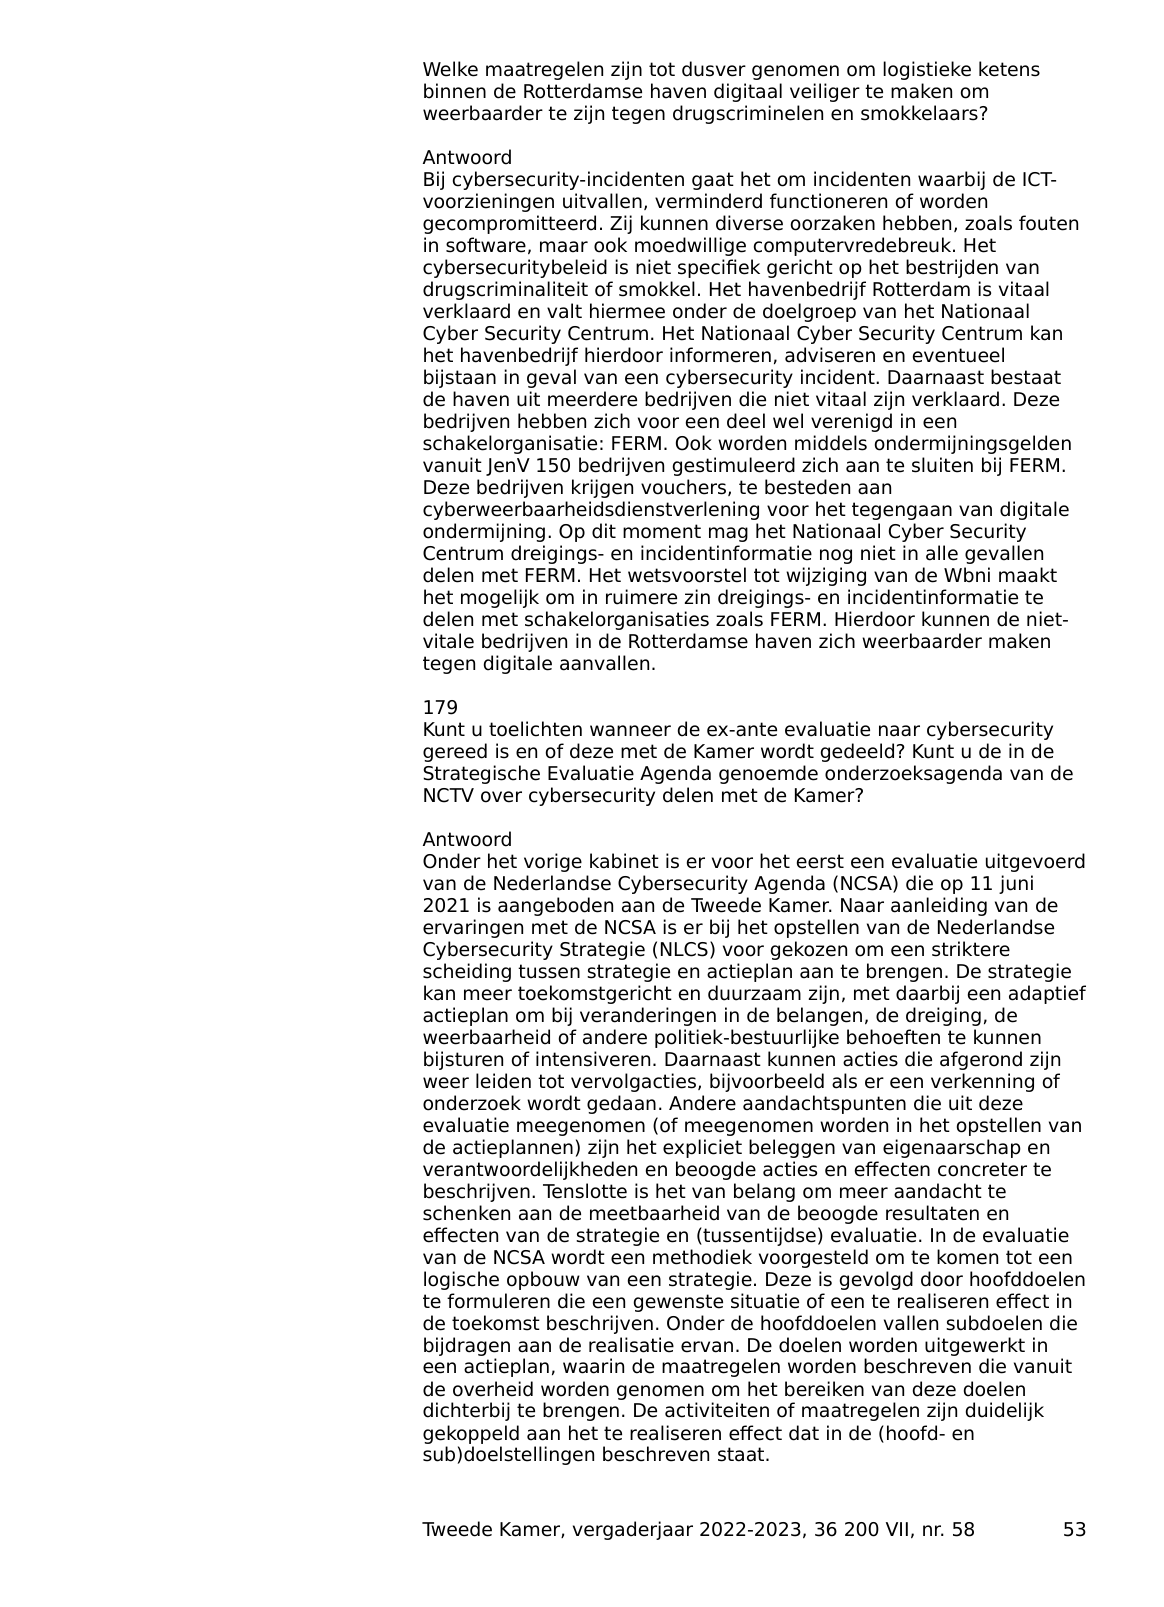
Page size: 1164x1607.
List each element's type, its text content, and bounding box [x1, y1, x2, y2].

text Bij cybersecurity-incidenten gaat het om incidenten waarbij de ICT-voorzieningen uitvallen, verminderd functioneren of worden gecompromitteerd. Zij kunnen diverse oorzaken hebben, zoals fouten in software, maar ook moedwillige computervredebreuk. Het cybersecuritybeleid is niet specifiek gericht op het bestrijden van drugscriminaliteit of smokkel. Het havenbedrijf Rotterdam is vitaal verklaard en valt hiermee onder de doelgroep van het Nationaal Cyber Security Centrum. Het Nationaal Cyber Security Centrum kan het havenbedrijf hierdoor informeren, adviseren en eventueel bijstaan in geval van een cybersecurity incident. Daarnaast bestaat de haven uit meerdere bedrijven die niet vitaal zijn verklaard. Deze bedrijven hebben zich voor een deel wel verenigd in een schakelorganisatie: FERM. Ook worden middels ondermijningsgelden vanuit JenV 150 bedrijven gestimuleerd zich aan te sluiten bij FERM. Deze bedrijven krijgen vouchers, te besteden aan cyberweerbaarheidsdienstverlening voor het tegengaan van digitale ondermijning. Op dit moment mag het Nationaal Cyber Security Centrum dreigings- en incidentinformatie nog niet in alle gevallen delen met FERM. Het wetsvoorstel tot wijziging van de Wbni maakt het mogelijk om in ruimere zin dreigings- en incidentinformatie te delen met schakelorganisaties zoals FERM. Hierdoor kunnen de niet-vitale bedrijven in de Rotterdamse haven zich weerbaarder maken tegen digitale aanvallen. [422, 169, 1087, 675]
text Antwoord [422, 147, 1087, 169]
text Onder het vorige kabinet is er voor het eerst een evaluatie uitgevoerd van de Nederlandse Cybersecurity Agenda (NCSA) die op 11 juni 2021 is aangeboden aan de Tweede Kamer. Naar aanleiding van de ervaringen met de NCSA is er bij het opstellen van de Nederlandse Cybersecurity Strategie (NLCS) voor gekozen om een striktere scheiding tussen strategie en actieplan aan te brengen. De strategie kan meer toekomstgericht en duurzaam zijn, met daarbij een adaptief actieplan om bij veranderingen in de belangen, de dreiging, de weerbaarheid of andere politiek-bestuurlijke behoeften te kunnen bijsturen of intensiveren. Daarnaast kunnen acties die afgerond zijn weer leiden tot vervolgacties, bijvoorbeeld als er een verkenning of onderzoek wordt gedaan. Andere aandachtspunten die uit deze evaluatie meegenomen (of meegenomen worden in het opstellen van de actieplannen) zijn het expliciet beleggen van eigenaarschap en verantwoordelijkheden en beoogde acties en effecten concreter te beschrijven. Tenslotte is het van belang om meer aandacht te schenken aan de meetbaarheid van de beoogde resultaten en effecten van de strategie en (tussentijdse) evaluatie. In de evaluatie van de NCSA wordt een methodiek voorgesteld om te komen tot een logische opbouw van een strategie. Deze is gevolgd door hoofddoelen te formuleren die een gewenste situatie of een te realiseren effect in de toekomst beschrijven. Onder de hoofddoelen vallen subdoelen die bijdragen aan de realisatie ervan. De doelen worden uitgewerkt in een actieplan, waarin de maatregelen worden beschreven die vanuit de overheid worden genomen om het bereiken van deze doelen dichterbij te brengen. De activiteiten of maatregelen zijn duidelijk gekoppeld aan het te realiseren effect dat in de (hoofd- en sub)doelstellingen beschreven staat. [422, 851, 1087, 1466]
text Welke maatregelen zijn tot dusver genomen om logistieke ketens binnen de Rotterdamse haven digitaal veiliger te maken om weerbaarder te zijn tegen drugscriminelen en smokkelaars? [422, 59, 1087, 125]
text 179 [422, 697, 1087, 719]
text Antwoord [422, 829, 1087, 851]
text Kunt u toelichten wanneer de ex-ante evaluatie naar cybersecurity gereed is en of deze met de Kamer wordt gedeeld? Kunt u de in de Strategische Evaluatie Agenda genoemde onderzoeksagenda van de NCTV over cybersecurity delen met de Kamer? [422, 719, 1087, 807]
